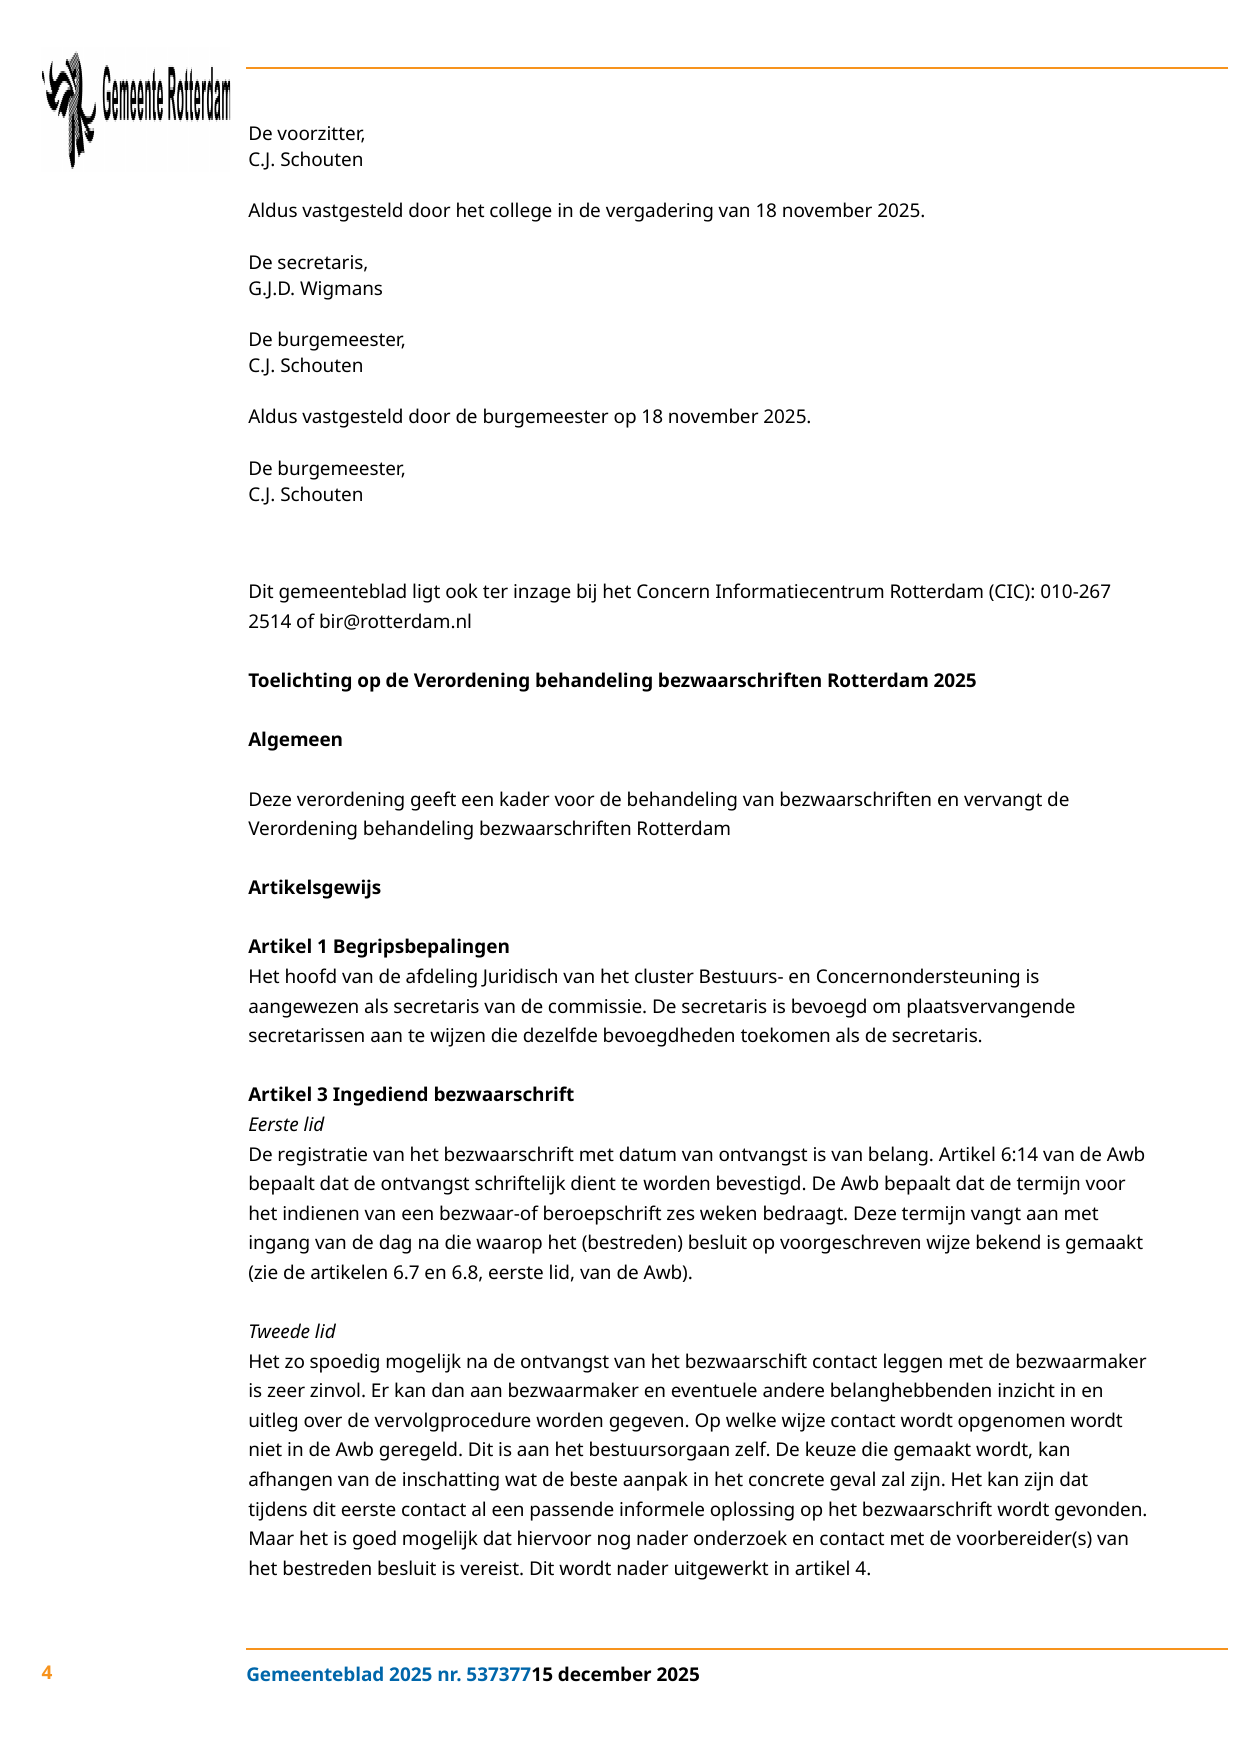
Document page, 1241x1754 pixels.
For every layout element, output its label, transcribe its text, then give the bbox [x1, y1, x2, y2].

text C.J. Schouten [248, 481, 1152, 506]
text Het hoofd van de afdeling Juridisch van het cluster Bestuurs- en Concernondersteuning is aangewezen als secretaris van de commissie. De secretaris is bevoegd om plaatsvervangende secretarissen aan te wijzen die dezelfde bevoegdheden toekomen als de secretaris. [248, 963, 1152, 1048]
text Deze verordening geeft een kader voor de behandeling van bezwaarschriften en vervangt de Verordening behandeling bezwaarschriften Rotterdam [248, 786, 1152, 841]
text Artikel 3 Ingediend bezwaarschrift [248, 1082, 1152, 1107]
text De burgemeester, [248, 455, 1152, 481]
text Het zo spoedig mogelijk na de ontvangst van het bezwaarschift contact leggen met de bezwaarmaker is zeer zinvol. Er kan dan aan bezwaarmaker en eventuele andere belanghebbenden inzicht in en uitleg over de vervolgprocedure worden gegeven. Op welke wijze contact wordt opgenomen wordt niet in de Awb geregeld. Dit is aan het bestuursorgaan zelf. De keuze die gemaakt wordt, kan afhangen van de inschatting wat de beste aanpak in het concrete geval zal zijn. Het kan zijn dat tijdens dit eerste contact al een passende informele oplossing op het bezwaarschrift wordt gevonden. Maar het is goed mogelijk dat hiervoor nog nader onderzoek en contact met de voorbereider(s) van het bestreden besluit is vereist. Dit wordt nader uitgewerkt in artikel 4. [248, 1348, 1152, 1581]
text De voorzitter, [248, 121, 1152, 146]
picture [41, 47, 231, 172]
text Aldus vastgesteld door de burgemeester op 18 november 2025. [248, 403, 1152, 429]
text Aldus vastgesteld door het college in de vergadering van 18 november 2025. [248, 198, 1152, 223]
text Toelichting op de Verordening behandeling bezwaarschriften Rotterdam 2025 [248, 667, 1152, 693]
text Tweede lid [248, 1318, 1152, 1344]
text Artikelsgewijs [248, 874, 1152, 900]
text C.J. Schouten [248, 146, 1152, 172]
text De secretaris, [248, 249, 1152, 275]
text Artikel 1 Begripsbepalingen [248, 934, 1152, 959]
text Algemeen [248, 727, 1152, 752]
text C.J. Schouten [248, 352, 1152, 378]
text Dit gemeenteblad ligt ook ter inzage bij het Concern Informatiecentrum Rotterdam (CIC): 010-267 2514 of bir@rotterdam.nl [248, 579, 1152, 634]
text De registratie van het bezwaarschrift met datum van ontvangst is van belang. Artikel 6:14 van de Awb bepaalt dat de ontvangst schriftelijk dient te worden bevestigd. De Awb bepaalt dat de termijn voor het indienen van een bezwaar-of beroepschrift zes weken bedraagt. Deze termijn vangt aan met ingang van de dag na die waarop het (bestreden) besluit op voorgeschreven wijze bekend is gemaakt (zie de artikelen 6.7 en 6.8, eerste lid, van de Awb). [248, 1141, 1152, 1285]
text De burgemeester, [248, 326, 1152, 352]
text G.J.D. Wigmans [248, 275, 1152, 301]
text Eerste lid [248, 1111, 1152, 1137]
